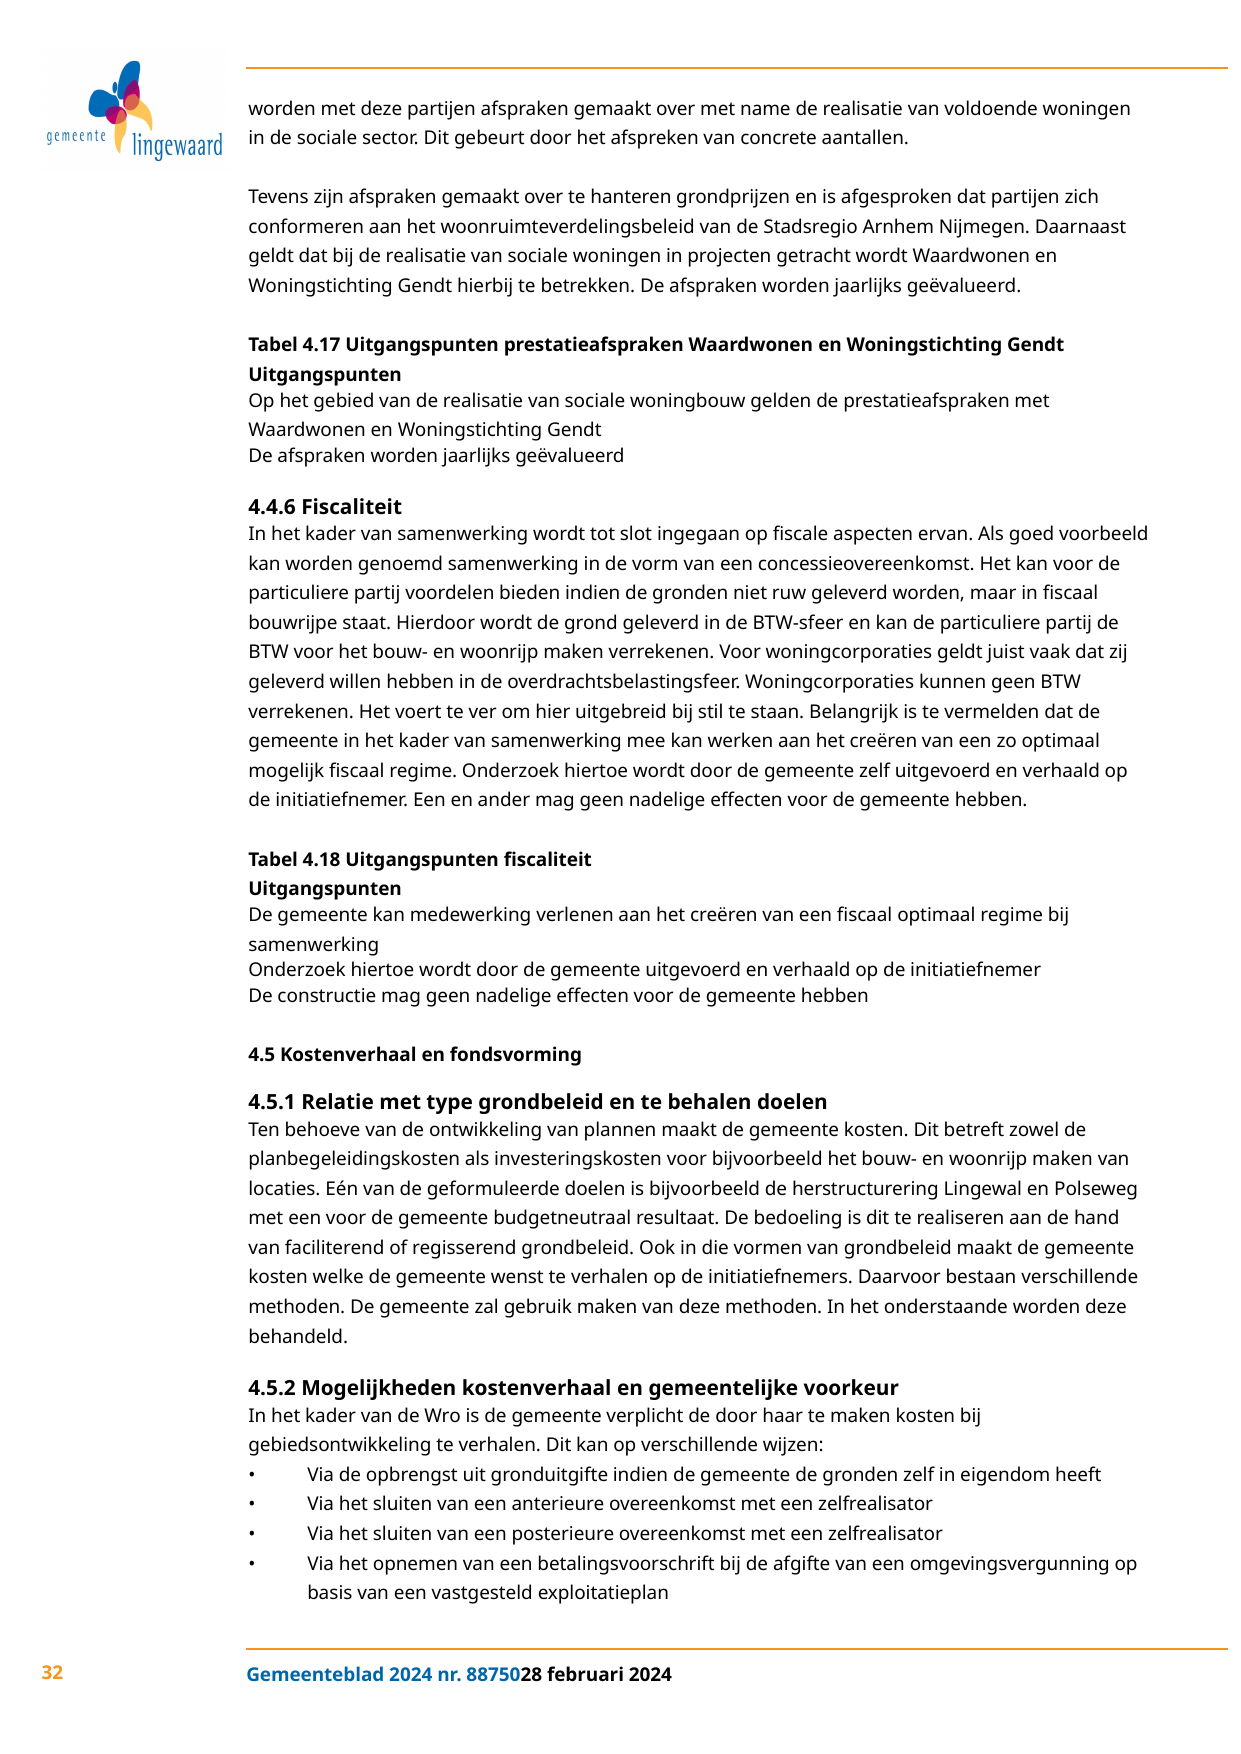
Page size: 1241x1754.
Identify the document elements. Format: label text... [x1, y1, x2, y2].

picture [41, 47, 231, 172]
text 4.5.2 Mogelijkheden kostenverhaal en gemeentelijke voorkeur [248, 1373, 1152, 1402]
table_header Uitgangspunten [248, 361, 1152, 387]
text 4.5.1 Relatie met type grondbeleid en te behalen doelen [248, 1087, 1152, 1116]
list Via het sluiten van een posterieure overeenkomst met een zelfrealisator [248, 1520, 1152, 1546]
table_cell De afspraken worden jaarlijks geëvalueerd [248, 442, 1152, 468]
text Tabel 4.18 Uitgangspunten fiscaliteit [248, 846, 1152, 872]
table_header Uitgangspunten [248, 876, 1152, 901]
text worden met deze partijen afspraken gemaakt over met name de realisatie van voldoende woningen in de sociale sector. Dit gebeurt door het afspreken van concrete aantallen. [248, 95, 1152, 150]
text In het kader van de Wro is de gemeente verplicht de door haar te maken kosten bij gebiedsontwikkeling te verhalen. Dit kan op verschillende wijzen: [248, 1402, 1152, 1457]
list Via de opbrengst uit gronduitgifte indien de gemeente de gronden zelf in eigendom heeft [248, 1461, 1152, 1487]
text 4.5 Kostenverhaal en fondsvorming [248, 1041, 1152, 1067]
table_cell Onderzoek hiertoe wordt door de gemeente uitgevoerd en verhaald op de initiatiefnemer [248, 957, 1152, 982]
text Tabel 4.17 Uitgangspunten prestatieafspraken Waardwonen en Woningstichting Gendt [248, 331, 1152, 357]
text 4.4.6 Fiscaliteit [248, 492, 1152, 520]
text In het kader van samenwerking wordt tot slot ingegaan op fiscale aspecten ervan. Als goed voorbeeld kan worden genoemd samenwerking in de vorm van een concessieovereenkomst. Het kan voor de particuliere partij voordelen bieden indien de gronden niet ruw geleverd worden, maar in fiscaal bouwrijpe staat. Hierdoor wordt de grond geleverd in de BTW-sfeer en kan de particuliere partij de BTW voor het bouw- en woonrijp maken verrekenen. Voor woningcorporaties geldt juist vaak dat zij geleverd willen hebben in de overdrachtsbelastingsfeer. Woningcorporaties kunnen geen BTW verrekenen. Het voert te ver om hier uitgebreid bij stil te staan. Belangrijk is te vermelden dat de gemeente in het kader van samenwerking mee kan werken aan het creëren van een zo optimaal mogelijk fiscaal regime. Onderzoek hiertoe wordt door de gemeente zelf uitgevoerd en verhaald op de initiatiefnemer. Een en ander mag geen nadelige effecten voor de gemeente hebben. [248, 520, 1152, 812]
list Via het sluiten van een anterieure overeenkomst met een zelfrealisator [248, 1491, 1152, 1516]
text Tevens zijn afspraken gemaakt over te hanteren grondprijzen en is afgesproken dat partijen zich conformeren aan het woonruimteverdelingsbeleid van de Stadsregio Arnhem Nijmegen. Daarnaast geldt dat bij de realisatie van sociale woningen in projecten getracht wordt Waardwonen en Woningstichting Gendt hierbij te betrekken. De afspraken worden jaarlijks geëvalueerd. [248, 183, 1152, 298]
table_cell Op het gebied van de realisatie van sociale woningbouw gelden de prestatieafspraken met Waardwonen en Woningstichting Gendt [248, 387, 1152, 442]
table_cell De constructie mag geen nadelige effecten voor de gemeente hebben [248, 982, 1152, 1008]
text Ten behoeve van de ontwikkeling van plannen maakt de gemeente kosten. Dit betreft zowel de planbegeleidingskosten als investeringskosten voor bijvoorbeeld het bouw- en woonrijp maken van locaties. Eén van de geformuleerde doelen is bijvoorbeeld de herstructurering Lingewal en Polseweg met een voor de gemeente budgetneutraal resultaat. De bedoeling is dit te realiseren aan de hand van faciliterend of regisserend grondbeleid. Ook in die vormen van grondbeleid maakt de gemeente kosten welke de gemeente wenst te verhalen op de initiatiefnemers. Daarvoor bestaan verschillende methoden. De gemeente zal gebruik maken van deze methoden. In het onderstaande worden deze behandeld. [248, 1116, 1152, 1349]
table_cell De gemeente kan medewerking verlenen aan het creëren van een fiscaal optimaal regime bij samenwerking [248, 901, 1152, 957]
list Via het opnemen van een betalingsvoorschrift bij de afgifte van een omgevingsvergunning op basis van een vastgesteld exploitatieplan [248, 1550, 1152, 1605]
